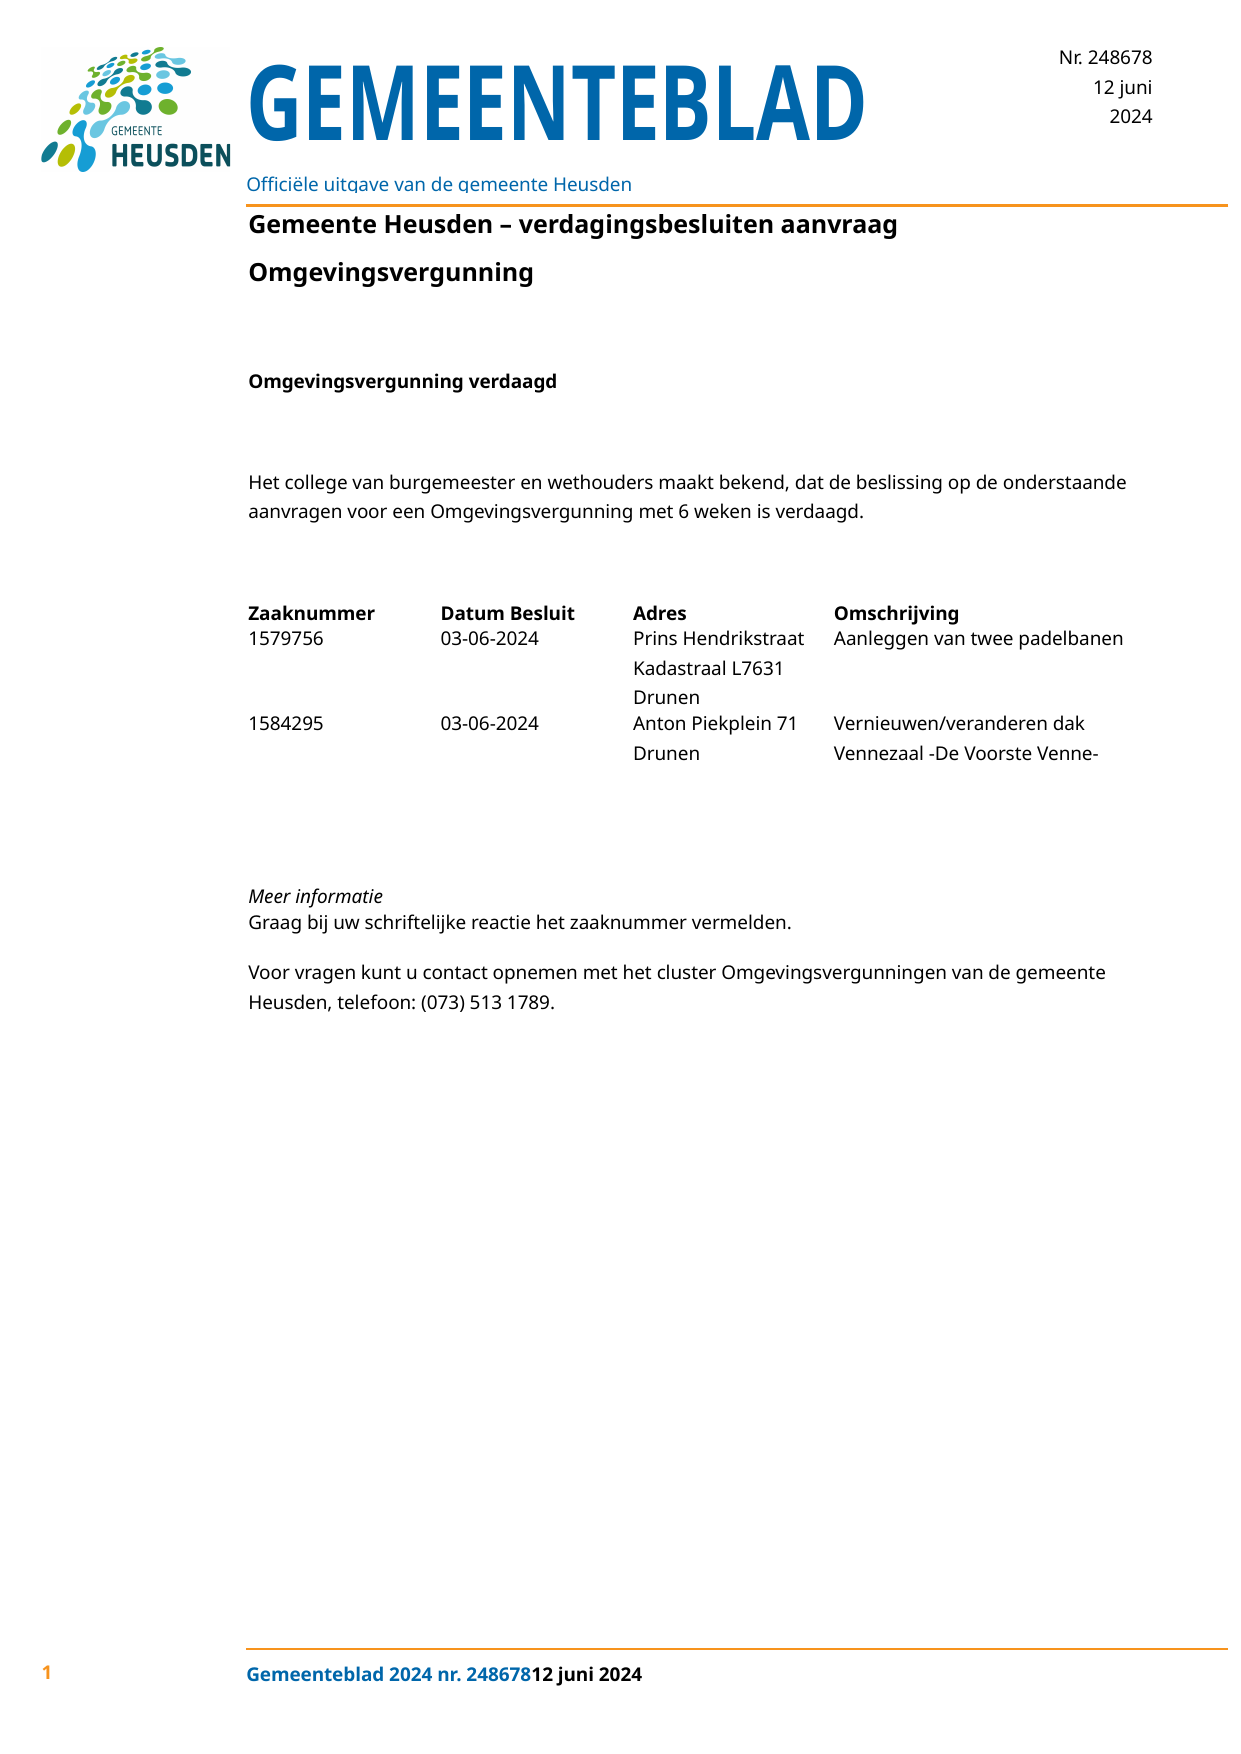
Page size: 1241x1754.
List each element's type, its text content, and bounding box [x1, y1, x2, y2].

table_header Datum Besluit [440, 600, 633, 625]
picture [41, 47, 231, 172]
text Het college van burgemeester en wethouders maakt bekend, dat de beslissing op de onderstaande aanvragen voor een Omgevingsvergunning met 6 weken is verdaagd. [248, 469, 1152, 524]
text Meer informatie [248, 883, 1152, 909]
text Voor vragen kunt u contact opnemen met het cluster Omgevingsvergunningen van de gemeente Heusden, telefoon: (073) 513 1789. [248, 959, 1152, 1015]
table_cell Prins Hendrikstraat Kadastraal L7631 Drunen [633, 625, 834, 710]
text Gemeente Heusden – verdagingsbesluiten aanvraag Omgevingsvergunning [248, 207, 1152, 288]
text Omgevingsvergunning verdaagd [248, 368, 1152, 394]
table_cell 03-06-2024 [440, 710, 633, 766]
table_header Omschrijving [834, 600, 1152, 625]
table_cell 03-06-2024 [440, 625, 633, 710]
table_header Adres [633, 600, 834, 625]
table_cell 1579756 [248, 625, 440, 710]
table_cell 1584295 [248, 710, 440, 766]
table_header Zaaknummer [248, 600, 440, 625]
table_cell Aanleggen van twee padelbanen [834, 625, 1152, 710]
text Graag bij uw schriftelijke reactie het zaaknummer vermelden. [248, 909, 1152, 935]
table_cell Vernieuwen/veranderen dak Vennezaal -De Voorste Venne- [834, 710, 1152, 766]
table_cell Anton Piekplein 71 Drunen [633, 710, 834, 766]
